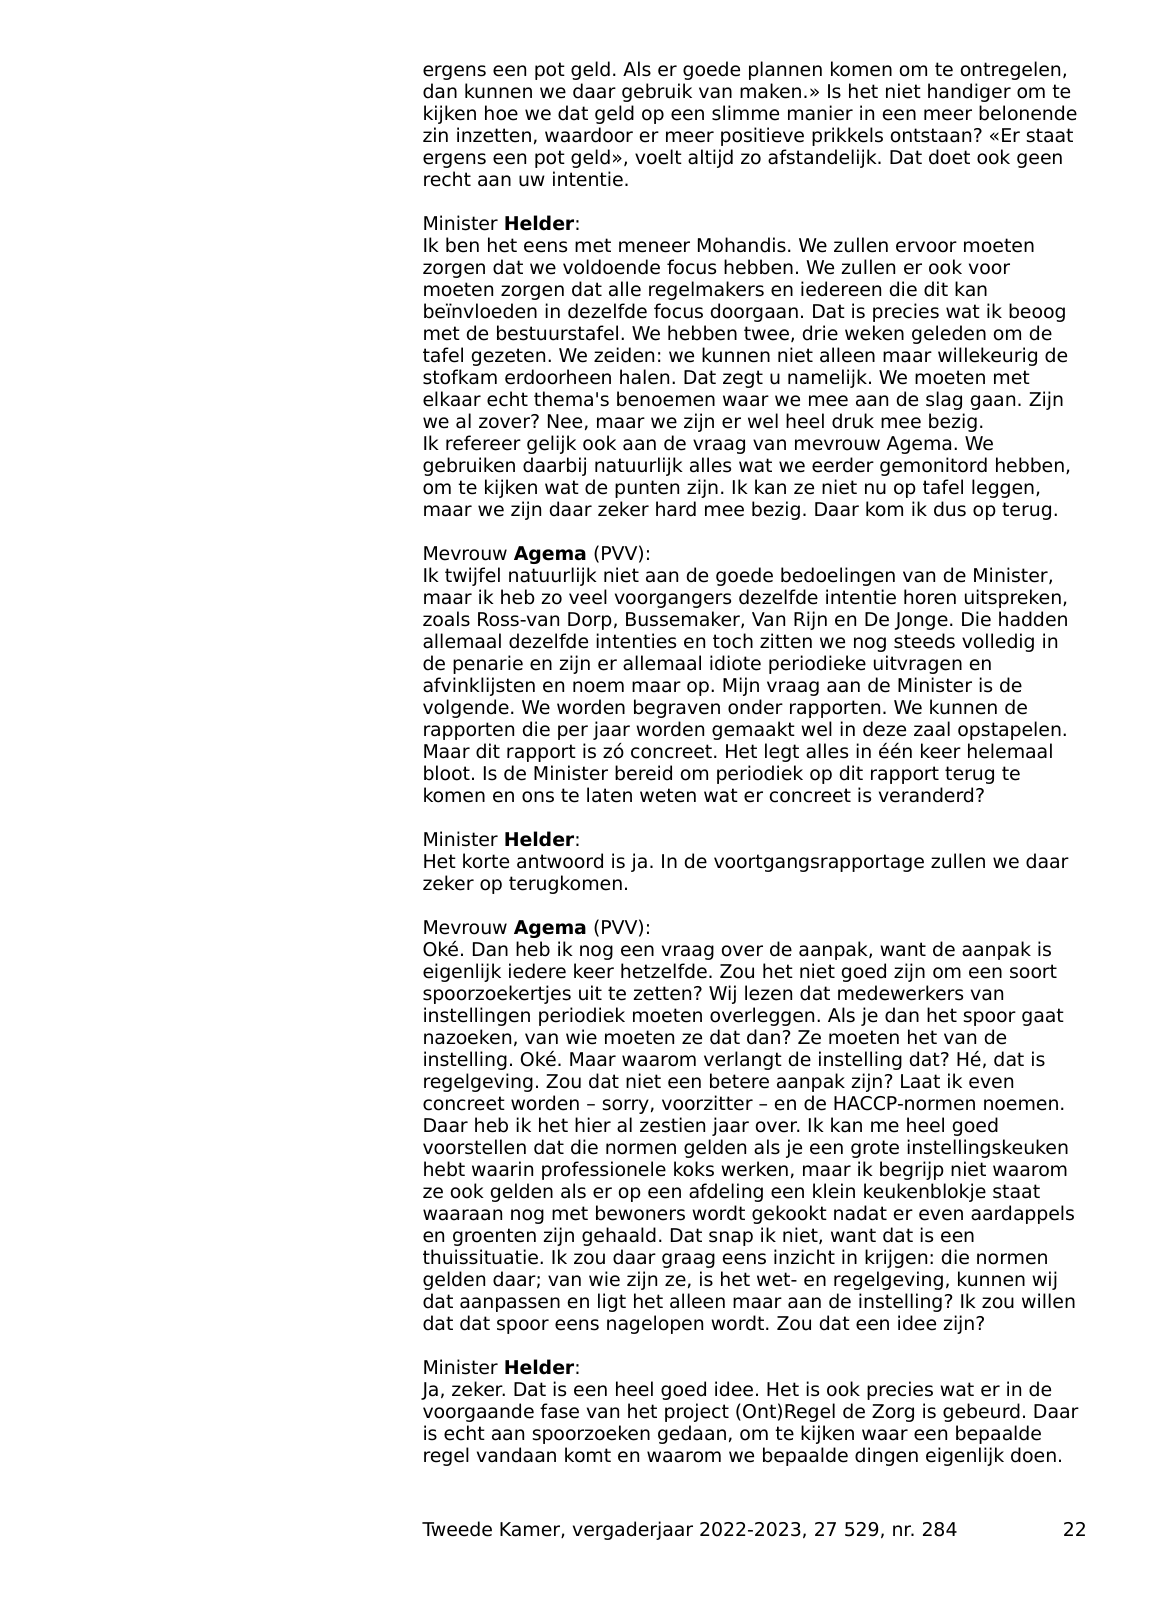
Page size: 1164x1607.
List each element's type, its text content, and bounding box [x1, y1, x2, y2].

text Oké. Dan heb ik nog een vraag over de aanpak, want de aanpak is eigenlijk iedere keer hetzelfde. Zou het niet goed zijn om een soort spoorzoekertjes uit te zetten? Wij lezen dat medewerkers van instellingen periodiek moeten overleggen. Als je dan het spoor gaat nazoeken, van wie moeten ze dat dan? Ze moeten het van de instelling. Oké. Maar waarom verlangt de instelling dat? Hé, dat is regelgeving. Zou dat niet een betere aanpak zijn? Laat ik even concreet worden – sorry, voorzitter – en de HACCP-normen noemen. Daar heb ik het hier al zestien jaar over. Ik kan me heel goed voorstellen dat die normen gelden als je een grote instellingskeuken hebt waarin professionele koks werken, maar ik begrijp niet waarom ze ook gelden als er op een afdeling een klein keukenblokje staat waaraan nog met bewoners wordt gekookt nadat er even aardappels en groenten zijn gehaald. Dat snap ik niet, want dat is een thuissituatie. Ik zou daar graag eens inzicht in krijgen: die normen gelden daar; van wie zijn ze, is het wet- en regelgeving, kunnen wij dat aanpassen en ligt het alleen maar aan de instelling? Ik zou willen dat dat spoor eens nagelopen wordt. Zou dat een idee zijn? [422, 939, 1087, 1335]
text Mevrouw Agema (PVV): [422, 917, 1087, 939]
text Ik ben het eens met meneer Mohandis. We zullen ervoor moeten zorgen dat we voldoende focus hebben. We zullen er ook voor moeten zorgen dat alle regelmakers en iedereen die dit kan beïnvloeden in dezelfde focus doorgaan. Dat is precies wat ik beoog met de bestuurstafel. We hebben twee, drie weken geleden om de tafel gezeten. We zeiden: we kunnen niet alleen maar willekeurig de stofkam erdoorheen halen. Dat zegt u namelijk. We moeten met elkaar echt thema's benoemen waar we mee aan de slag gaan. Zijn we al zover? Nee, maar we zijn er wel heel druk mee bezig. [422, 235, 1087, 433]
text Minister Helder: [422, 829, 1087, 851]
text Het korte antwoord is ja. In de voortgangsrapportage zullen we daar zeker op terugkomen. [422, 851, 1087, 895]
text Ik refereer gelijk ook aan de vraag van mevrouw Agema. We gebruiken daarbij natuurlijk alles wat we eerder gemonitord hebben, om te kijken wat de punten zijn. Ik kan ze niet nu op tafel leggen, maar we zijn daar zeker hard mee bezig. Daar kom ik dus op terug. [422, 433, 1087, 521]
text Minister Helder: [422, 1357, 1087, 1379]
text Ik twijfel natuurlijk niet aan de goede bedoelingen van de Minister, maar ik heb zo veel voorgangers dezelfde intentie horen uitspreken, zoals Ross-van Dorp, Bussemaker, Van Rijn en De Jonge. Die hadden allemaal dezelfde intenties en toch zitten we nog steeds volledig in de penarie en zijn er allemaal idiote periodieke uitvragen en afvinklijsten en noem maar op. Mijn vraag aan de Minister is de volgende. We worden begraven onder rapporten. We kunnen de rapporten die per jaar worden gemaakt wel in deze zaal opstapelen. Maar dit rapport is zó concreet. Het legt alles in één keer helemaal bloot. Is de Minister bereid om periodiek op dit rapport terug te komen en ons te laten weten wat er concreet is veranderd? [422, 565, 1087, 807]
text ergens een pot geld. Als er goede plannen komen om te ontregelen, dan kunnen we daar gebruik van maken.» Is het niet handiger om te kijken hoe we dat geld op een slimme manier in een meer belonende zin inzetten, waardoor er meer positieve prikkels ontstaan? «Er staat ergens een pot geld», voelt altijd zo afstandelijk. Dat doet ook geen recht aan uw intentie. [422, 59, 1087, 191]
text Minister Helder: [422, 213, 1087, 235]
text Mevrouw Agema (PVV): [422, 543, 1087, 565]
text Ja, zeker. Dat is een heel goed idee. Het is ook precies wat er in de voorgaande fase van het project (Ont)Regel de Zorg is gebeurd. Daar is echt aan spoorzoeken gedaan, om te kijken waar een bepaalde regel vandaan komt en waarom we bepaalde dingen eigenlijk doen. [422, 1379, 1087, 1467]
